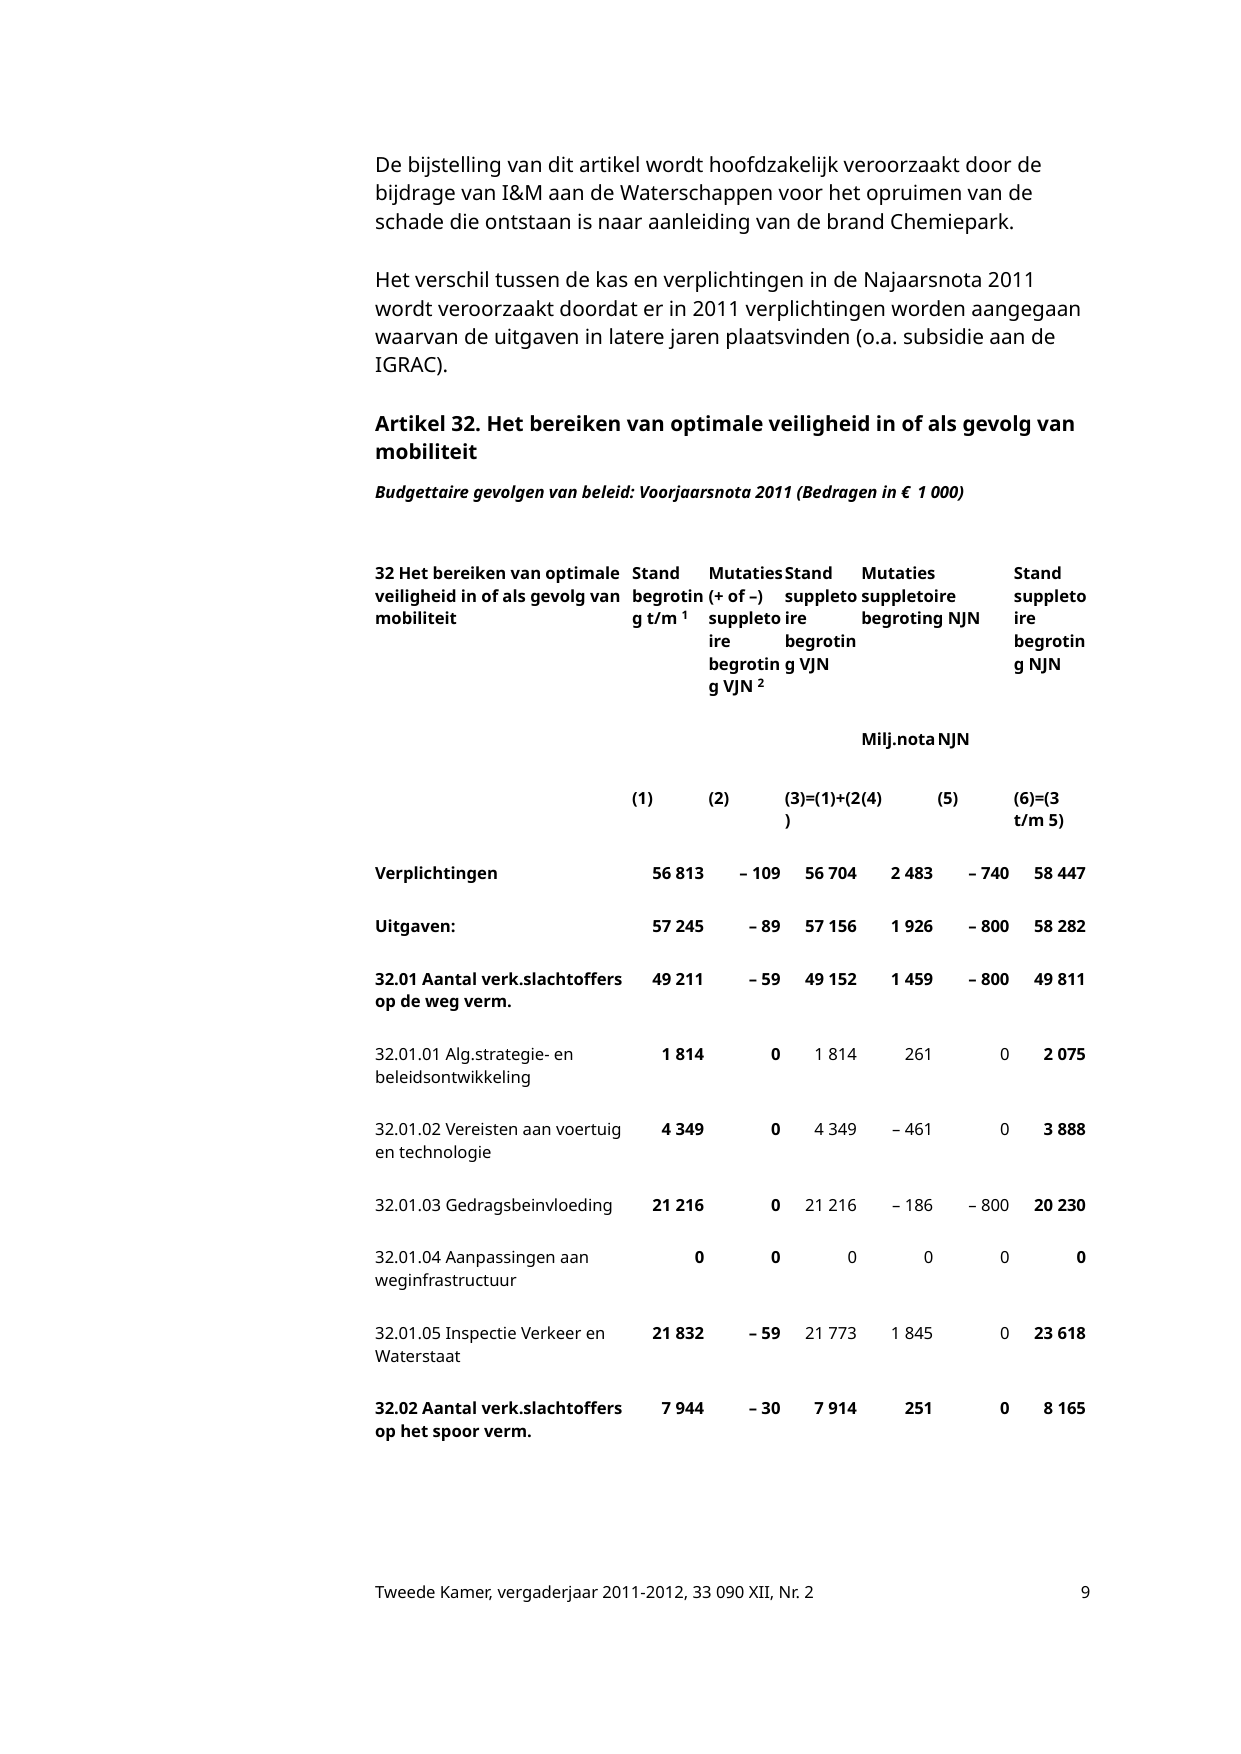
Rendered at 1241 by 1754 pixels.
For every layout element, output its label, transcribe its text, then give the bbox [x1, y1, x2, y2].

table_cell (5) [937, 786, 1014, 862]
table_cell 20 230 [1014, 1193, 1090, 1246]
table_cell [375, 728, 632, 786]
table_cell [632, 728, 708, 786]
table_header 32 Het bereiken van optimale veiligheid in of als gevolg van mobiliteit [375, 562, 632, 728]
table_cell 1 459 [861, 967, 937, 1042]
text Budgettaire gevolgen van beleid: Voorjaarsnota 2011 (Bedragen in € 1 000) [375, 481, 1090, 504]
table_cell 0 [785, 1246, 861, 1321]
table_cell 32.01.02 Vereisten aan voertuig en technologie [375, 1118, 632, 1193]
table_cell – 109 [708, 862, 784, 914]
table_cell 32.02 Aantal verk.slachtoffers op het spoor verm. [375, 1397, 632, 1472]
table_cell 8 165 [1014, 1397, 1090, 1472]
table_cell 1 814 [785, 1043, 861, 1118]
table_cell 4 349 [632, 1118, 708, 1193]
table_cell (1) [632, 786, 708, 862]
table_cell – 800 [937, 967, 1014, 1042]
table_cell 0 [1014, 1246, 1090, 1321]
table_cell 49 152 [785, 967, 861, 1042]
table_header Mutaties (+ of –) suppletoire begroting VJN 2 [708, 562, 784, 728]
table_header Stand begroting t/m 1 [632, 562, 708, 728]
table_cell 7 944 [632, 1397, 708, 1472]
text De bijstelling van dit artikel wordt hoofdzakelijk veroorzaakt door de bijdrage van I&M aan de Waterschappen voor het opruimen van de schade die ontstaan is naar aanleiding van de brand Chemiepark. [375, 150, 1090, 235]
table_cell 0 [937, 1043, 1014, 1118]
table_cell 56 704 [785, 862, 861, 914]
table_cell 32.01.05 Inspectie Verkeer en Waterstaat [375, 1321, 632, 1397]
table_cell 251 [861, 1397, 937, 1472]
text Het verschil tussen de kas en verplichtingen in de Najaarsnota 2011 wordt veroorzaakt doordat er in 2011 verplichtingen worden aangegaan waarvan de uitgaven in latere jaren plaatsvinden (o.a. subsidie aan de IGRAC). [375, 265, 1090, 379]
table_cell 1 845 [861, 1321, 937, 1397]
table_cell – 30 [708, 1397, 784, 1472]
table_cell 57 245 [632, 914, 708, 967]
table_header Stand suppletoire begroting NJN [1014, 562, 1090, 728]
table_cell 2 075 [1014, 1043, 1090, 1118]
table_cell (3)=(1)+(2) [785, 786, 861, 862]
table_cell [375, 786, 632, 862]
table_header Stand suppletoire begroting VJN [785, 562, 861, 728]
table_cell 1 926 [861, 914, 937, 967]
table_cell Uitgaven: [375, 914, 632, 967]
table_cell 0 [708, 1246, 784, 1321]
table_cell 21 216 [785, 1193, 861, 1246]
table_cell 1 814 [632, 1043, 708, 1118]
table_cell – 800 [937, 914, 1014, 967]
table_cell 0 [708, 1118, 784, 1193]
table_cell – 59 [708, 1321, 784, 1397]
table_cell (2) [708, 786, 784, 862]
table_cell 0 [632, 1246, 708, 1321]
table_cell 21 773 [785, 1321, 861, 1397]
table_cell 7 914 [785, 1397, 861, 1472]
table_cell [785, 728, 861, 786]
table_cell 0 [937, 1321, 1014, 1397]
table_cell 0 [937, 1397, 1014, 1472]
table_cell 0 [937, 1118, 1014, 1193]
table_cell 32.01.03 Gedragsbeinvloeding [375, 1193, 632, 1246]
table_cell 49 211 [632, 967, 708, 1042]
table_cell – 59 [708, 967, 784, 1042]
table_cell [708, 728, 784, 786]
table_cell – 461 [861, 1118, 937, 1193]
table_cell 0 [937, 1246, 1014, 1321]
table_cell 49 811 [1014, 967, 1090, 1042]
table_cell 21 832 [632, 1321, 708, 1397]
table_cell 0 [708, 1043, 784, 1118]
table_cell 32.01.01 Alg.strategie- en beleidsontwikkeling [375, 1043, 632, 1118]
text Artikel 32. Het bereiken van optimale veiligheid in of als gevolg van mobiliteit [375, 409, 1090, 466]
table_header Mutaties suppletoire begroting NJN [861, 562, 1014, 728]
table_cell 4 349 [785, 1118, 861, 1193]
table_cell 58 282 [1014, 914, 1090, 967]
table_cell (6)=(3 t/m 5) [1014, 786, 1090, 862]
table_cell – 89 [708, 914, 784, 967]
table_cell 2 483 [861, 862, 937, 914]
table_cell [1014, 728, 1090, 786]
table_cell 0 [861, 1246, 937, 1321]
table_cell – 186 [861, 1193, 937, 1246]
table_cell 56 813 [632, 862, 708, 914]
table_cell – 740 [937, 862, 1014, 914]
table_cell 58 447 [1014, 862, 1090, 914]
table_cell NJN [937, 728, 1014, 786]
table_cell 32.01 Aantal verk.slachtoffers op de weg verm. [375, 967, 632, 1042]
table_cell 3 888 [1014, 1118, 1090, 1193]
table_cell 21 216 [632, 1193, 708, 1246]
table_cell Verplichtingen [375, 862, 632, 914]
table_cell (4) [861, 786, 937, 862]
table_cell Milj.nota [861, 728, 937, 786]
table_cell – 800 [937, 1193, 1014, 1246]
table_cell 23 618 [1014, 1321, 1090, 1397]
table_cell 0 [708, 1193, 784, 1246]
table_cell 261 [861, 1043, 937, 1118]
table_cell 57 156 [785, 914, 861, 967]
table_cell 32.01.04 Aanpassingen aan weginfrastructuur [375, 1246, 632, 1321]
